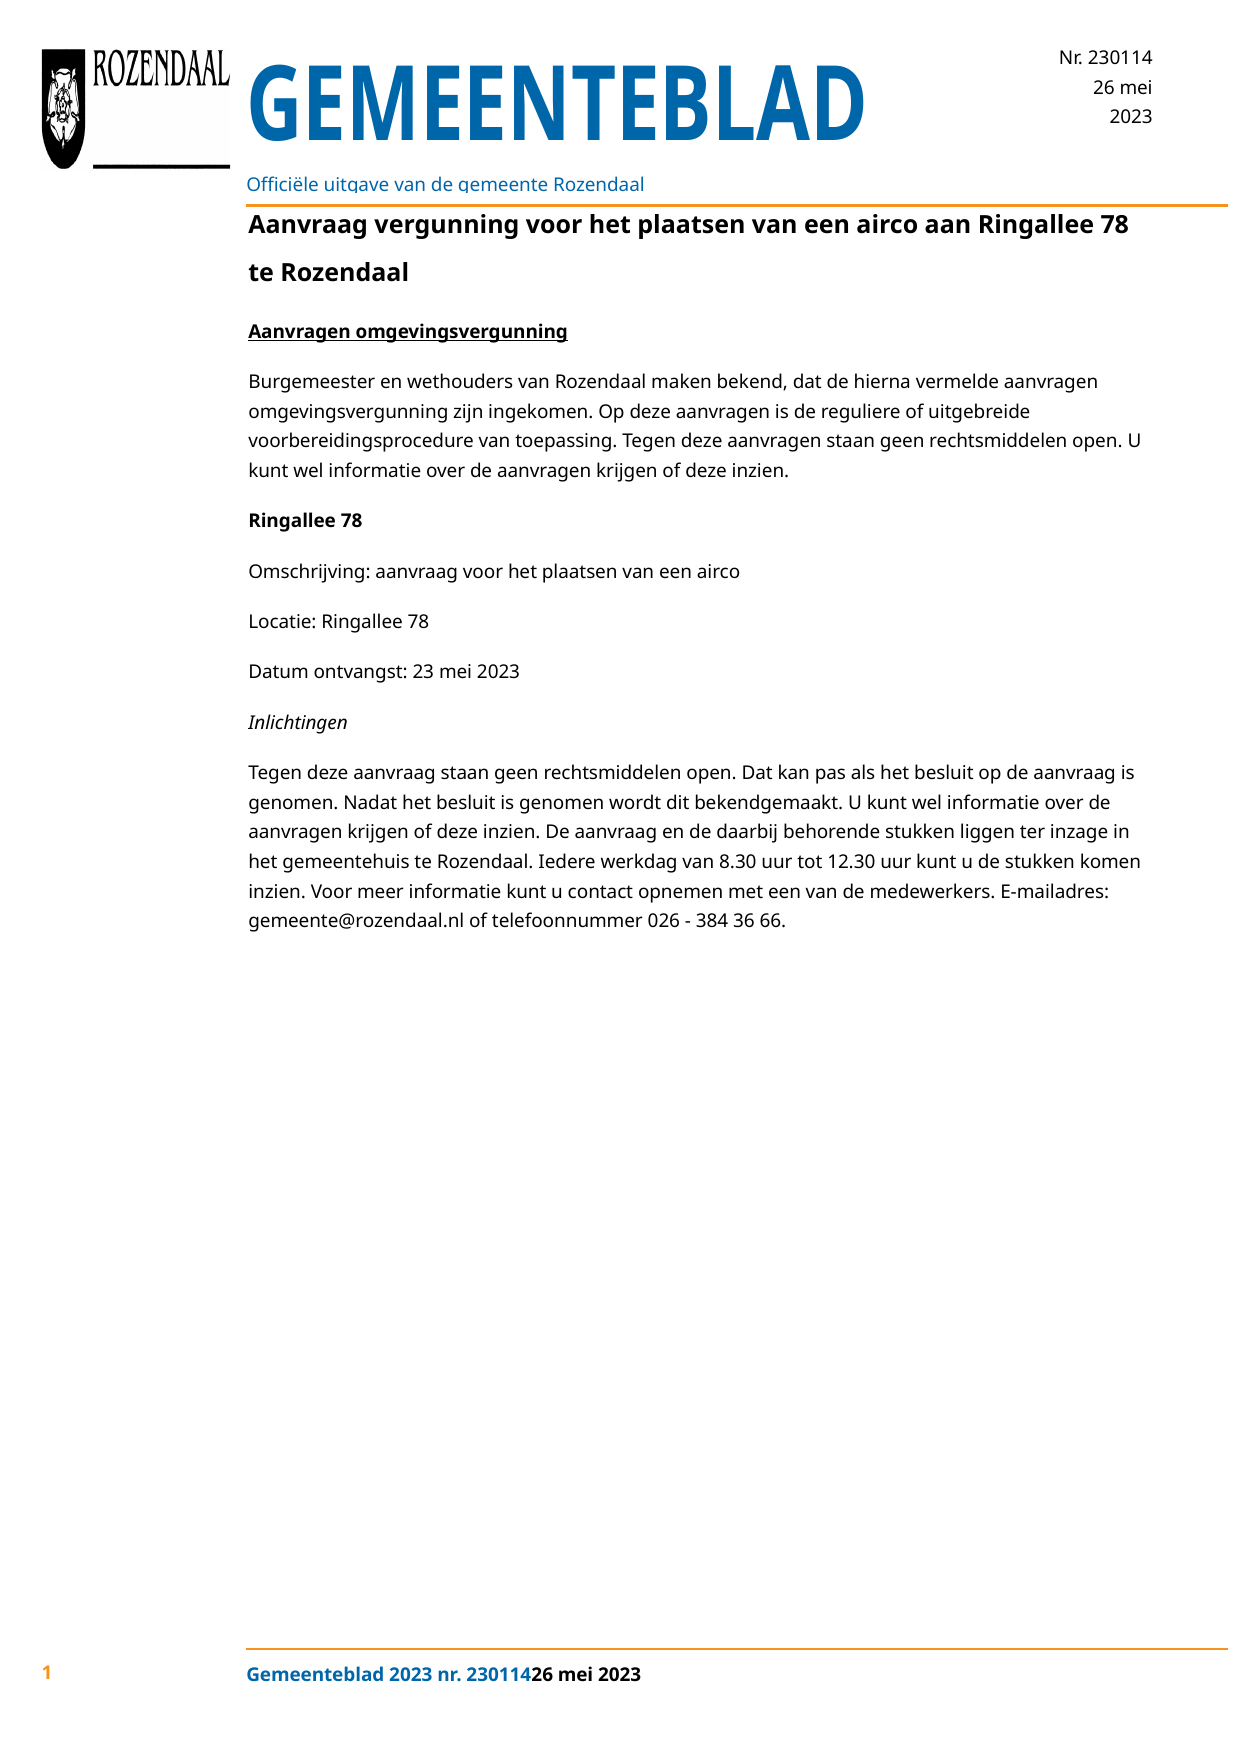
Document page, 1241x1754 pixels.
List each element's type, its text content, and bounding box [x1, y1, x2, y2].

text Datum ontvangst: 23 mei 2023 [248, 659, 1152, 684]
text Tegen deze aanvraag staan geen rechtsmiddelen open. Dat kan pas als het besluit op de aanvraag is genomen. Nadat het besluit is genomen wordt dit bekendgemaakt. U kunt wel informatie over de aanvragen krijgen of deze inzien. De aanvraag en de daarbij behorende stukken liggen ter inzage in het gemeentehuis te Rozendaal. Iedere werkdag van 8.30 uur tot 12.30 uur kunt u de stukken komen inzien. Voor meer informatie kunt u contact opnemen met een van de medewerkers. E-mailadres: gemeente@rozendaal.nl of telefoonnummer 026 - 384 36 66. [248, 759, 1152, 933]
text Omschrijving: aanvraag voor het plaatsen van een airco [248, 558, 1152, 584]
text Burgemeester en wethouders van Rozendaal maken bekend, dat de hierna vermelde aanvragen omgevingsvergunning zijn ingekomen. Op deze aanvragen is de reguliere of uitgebreide voorbereidingsprocedure van toepassing. Tegen deze aanvragen staan geen rechtsmiddelen open. U kunt wel informatie over de aanvragen krijgen of deze inzien. [248, 368, 1152, 483]
text Inlichtingen [248, 709, 1152, 735]
text Aanvraag vergunning voor het plaatsen van een airco aan Ringallee 78 te Rozendaal [248, 207, 1152, 288]
text Ringallee 78 [248, 507, 1152, 533]
text Locatie: Ringallee 78 [248, 608, 1152, 634]
text Aanvragen omgevingsvergunning [248, 318, 1152, 344]
picture [41, 47, 231, 172]
